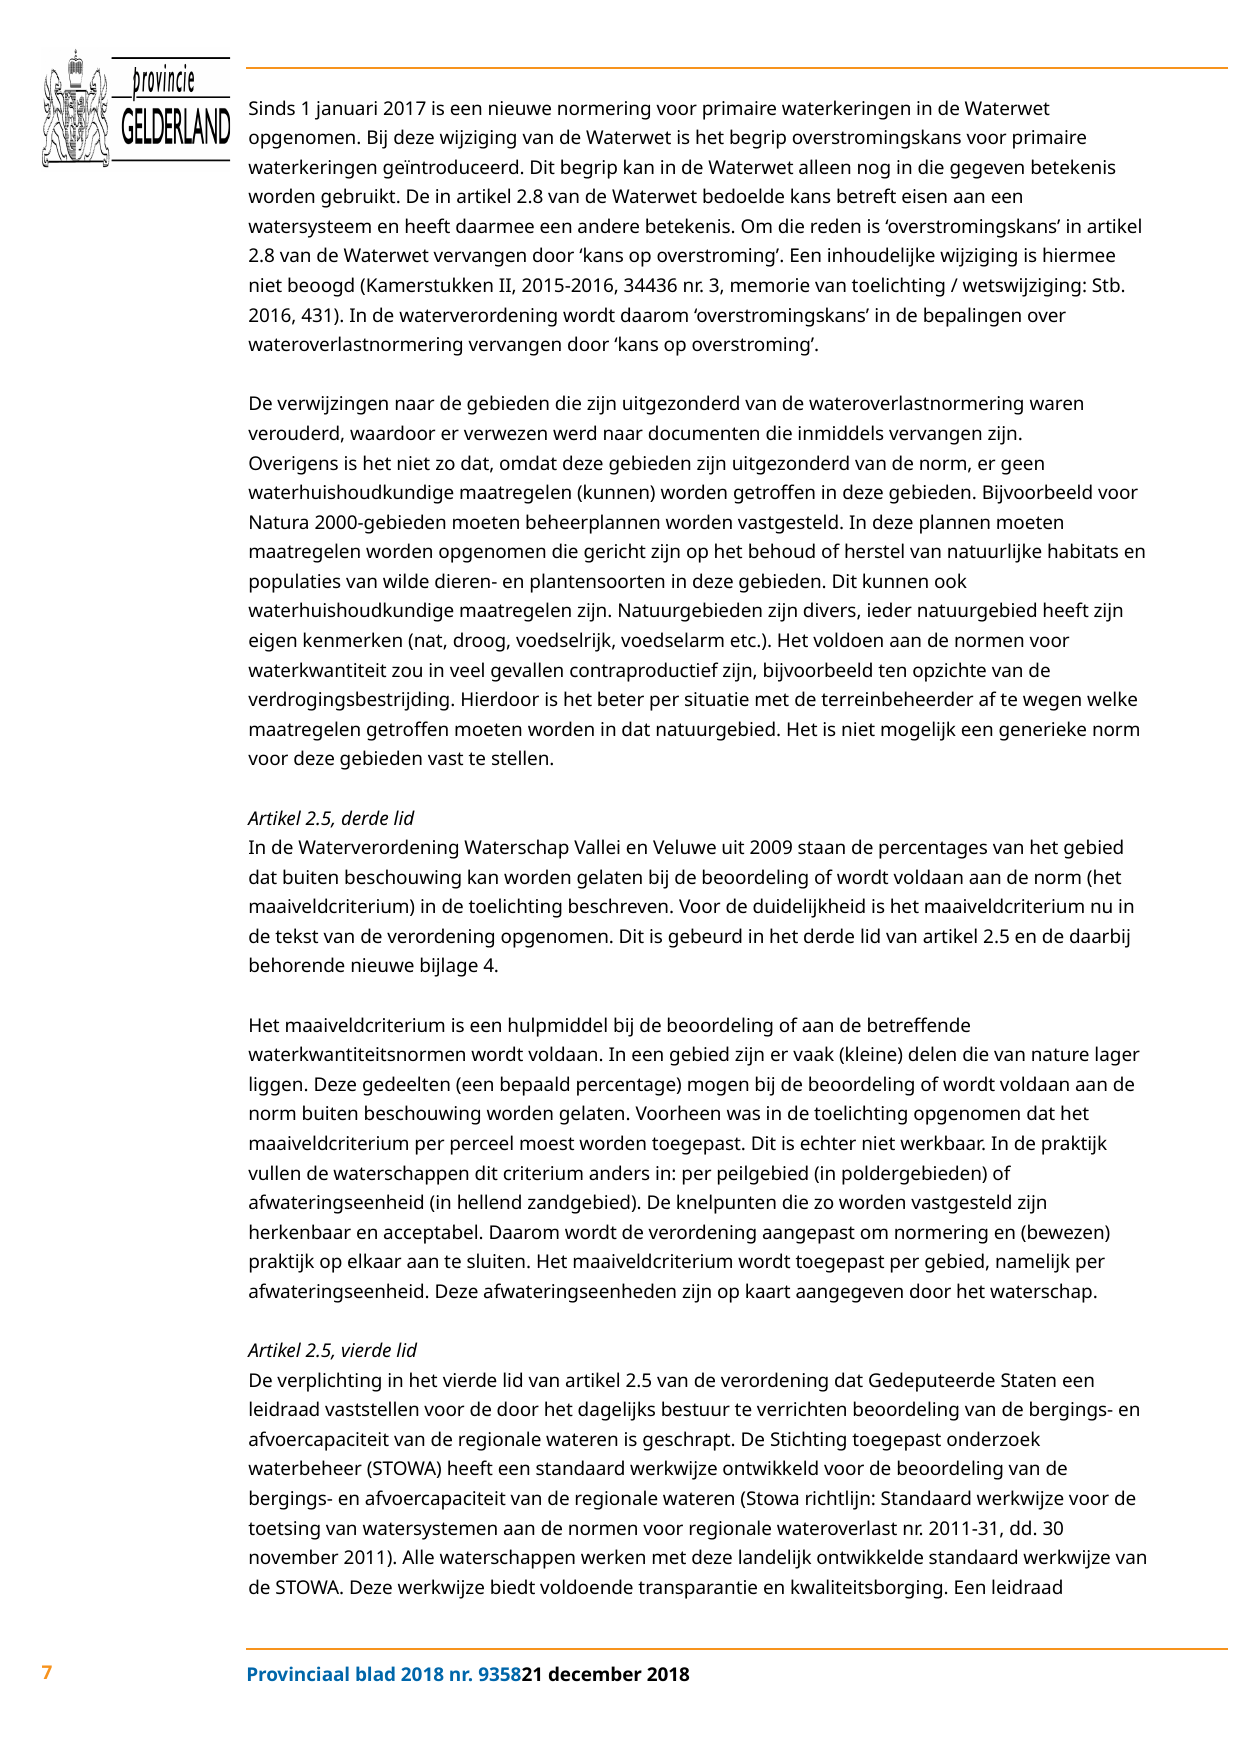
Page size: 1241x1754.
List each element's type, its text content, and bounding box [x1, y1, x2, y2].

picture [41, 47, 231, 172]
text Artikel 2.5, derde lid [248, 805, 1152, 831]
text De verwijzingen naar de gebieden die zijn uitgezonderd van de wateroverlastnormering waren verouderd, waardoor er verwezen werd naar documenten die inmiddels vervangen zijn. [248, 391, 1152, 446]
text In de Waterverordening Waterschap Vallei en Veluwe uit 2009 staan de percentages van het gebied dat buiten beschouwing kan worden gelaten bij de beoordeling of wordt voldaan aan de norm (het maaiveldcriterium) in de toelichting beschreven. Voor de duidelijkheid is het maaiveldcriterium nu in de tekst van de verordening opgenomen. Dit is gebeurd in het derde lid van artikel 2.5 en de daarbij behorende nieuwe bijlage 4. [248, 834, 1152, 978]
text Sinds 1 januari 2017 is een nieuwe normering voor primaire waterkeringen in de Waterwet opgenomen. Bij deze wijziging van de Waterwet is het begrip overstromingskans voor primaire waterkeringen geïntroduceerd. Dit begrip kan in de Waterwet alleen nog in die gegeven betekenis worden gebruikt. De in artikel 2.8 van de Waterwet bedoelde kans betreft eisen aan een watersysteem en heeft daarmee een andere betekenis. Om die reden is ‘overstromingskans’ in artikel 2.8 van de Waterwet vervangen door ‘kans op overstroming’. Een inhoudelijke wijziging is hiermee niet beoogd (Kamerstukken II, 2015-2016, 34436 nr. 3, memorie van toelichting / wetswijziging: Stb. 2016, 431). In de waterverordening wordt daarom ‘overstromingskans’ in de bepalingen over wateroverlastnormering vervangen door ‘kans op overstroming’. [248, 95, 1152, 357]
text Overigens is het niet zo dat, omdat deze gebieden zijn uitgezonderd van de norm, er geen waterhuishoudkundige maatregelen (kunnen) worden getroffen in deze gebieden. Bijvoorbeeld voor Natura 2000-gebieden moeten beheerplannen worden vastgesteld. In deze plannen moeten maatregelen worden opgenomen die gericht zijn op het behoud of herstel van natuurlijke habitats en populaties van wilde dieren- en plantensoorten in deze gebieden. Dit kunnen ook waterhuishoudkundige maatregelen zijn. Natuurgebieden zijn divers, ieder natuurgebied heeft zijn eigen kenmerken (nat, droog, voedselrijk, voedselarm etc.). Het voldoen aan de normen voor waterkwantiteit zou in veel gevallen contraproductief zijn, bijvoorbeeld ten opzichte van de verdrogingsbestrijding. Hierdoor is het beter per situatie met de terreinbeheerder af te wegen welke maatregelen getroffen moeten worden in dat natuurgebied. Het is niet mogelijk een generieke norm voor deze gebieden vast te stellen. [248, 450, 1152, 771]
text De verplichting in het vierde lid van artikel 2.5 van de verordening dat Gedeputeerde Staten een leidraad vaststellen voor de door het dagelijks bestuur te verrichten beoordeling van de bergings- en afvoercapaciteit van de regionale wateren is geschrapt. De Stichting toegepast onderzoek waterbeheer (STOWA) heeft een standaard werkwijze ontwikkeld voor de beoordeling van de bergings- en afvoercapaciteit van de regionale wateren (Stowa richtlijn: Standaard werkwijze voor de toetsing van watersystemen aan de normen voor regionale wateroverlast nr. 2011-31, dd. 30 november 2011). Alle waterschappen werken met deze landelijk ontwikkelde standaard werkwijze van de STOWA. Deze werkwijze biedt voldoende transparantie en kwaliteitsborging. Een leidraad [248, 1367, 1152, 1600]
text Het maaiveldcriterium is een hulpmiddel bij de beoordeling of aan de betreffende waterkwantiteitsnormen wordt voldaan. In een gebied zijn er vaak (kleine) delen die van nature lager liggen. Deze gedeelten (een bepaald percentage) mogen bij de beoordeling of wordt voldaan aan de norm buiten beschouwing worden gelaten. Voorheen was in de toelichting opgenomen dat het maaiveldcriterium per perceel moest worden toegepast. Dit is echter niet werkbaar. In de praktijk vullen de waterschappen dit criterium anders in: per peilgebied (in poldergebieden) of afwateringseenheid (in hellend zandgebied). De knelpunten die zo worden vastgesteld zijn herkenbaar en acceptabel. Daarom wordt de verordening aangepast om normering en (bewezen) praktijk op elkaar aan te sluiten. Het maaiveldcriterium wordt toegepast per gebied, namelijk per afwateringseenheid. Deze afwateringseenheden zijn op kaart aangegeven door het waterschap. [248, 1012, 1152, 1304]
text Artikel 2.5, vierde lid [248, 1337, 1152, 1363]
